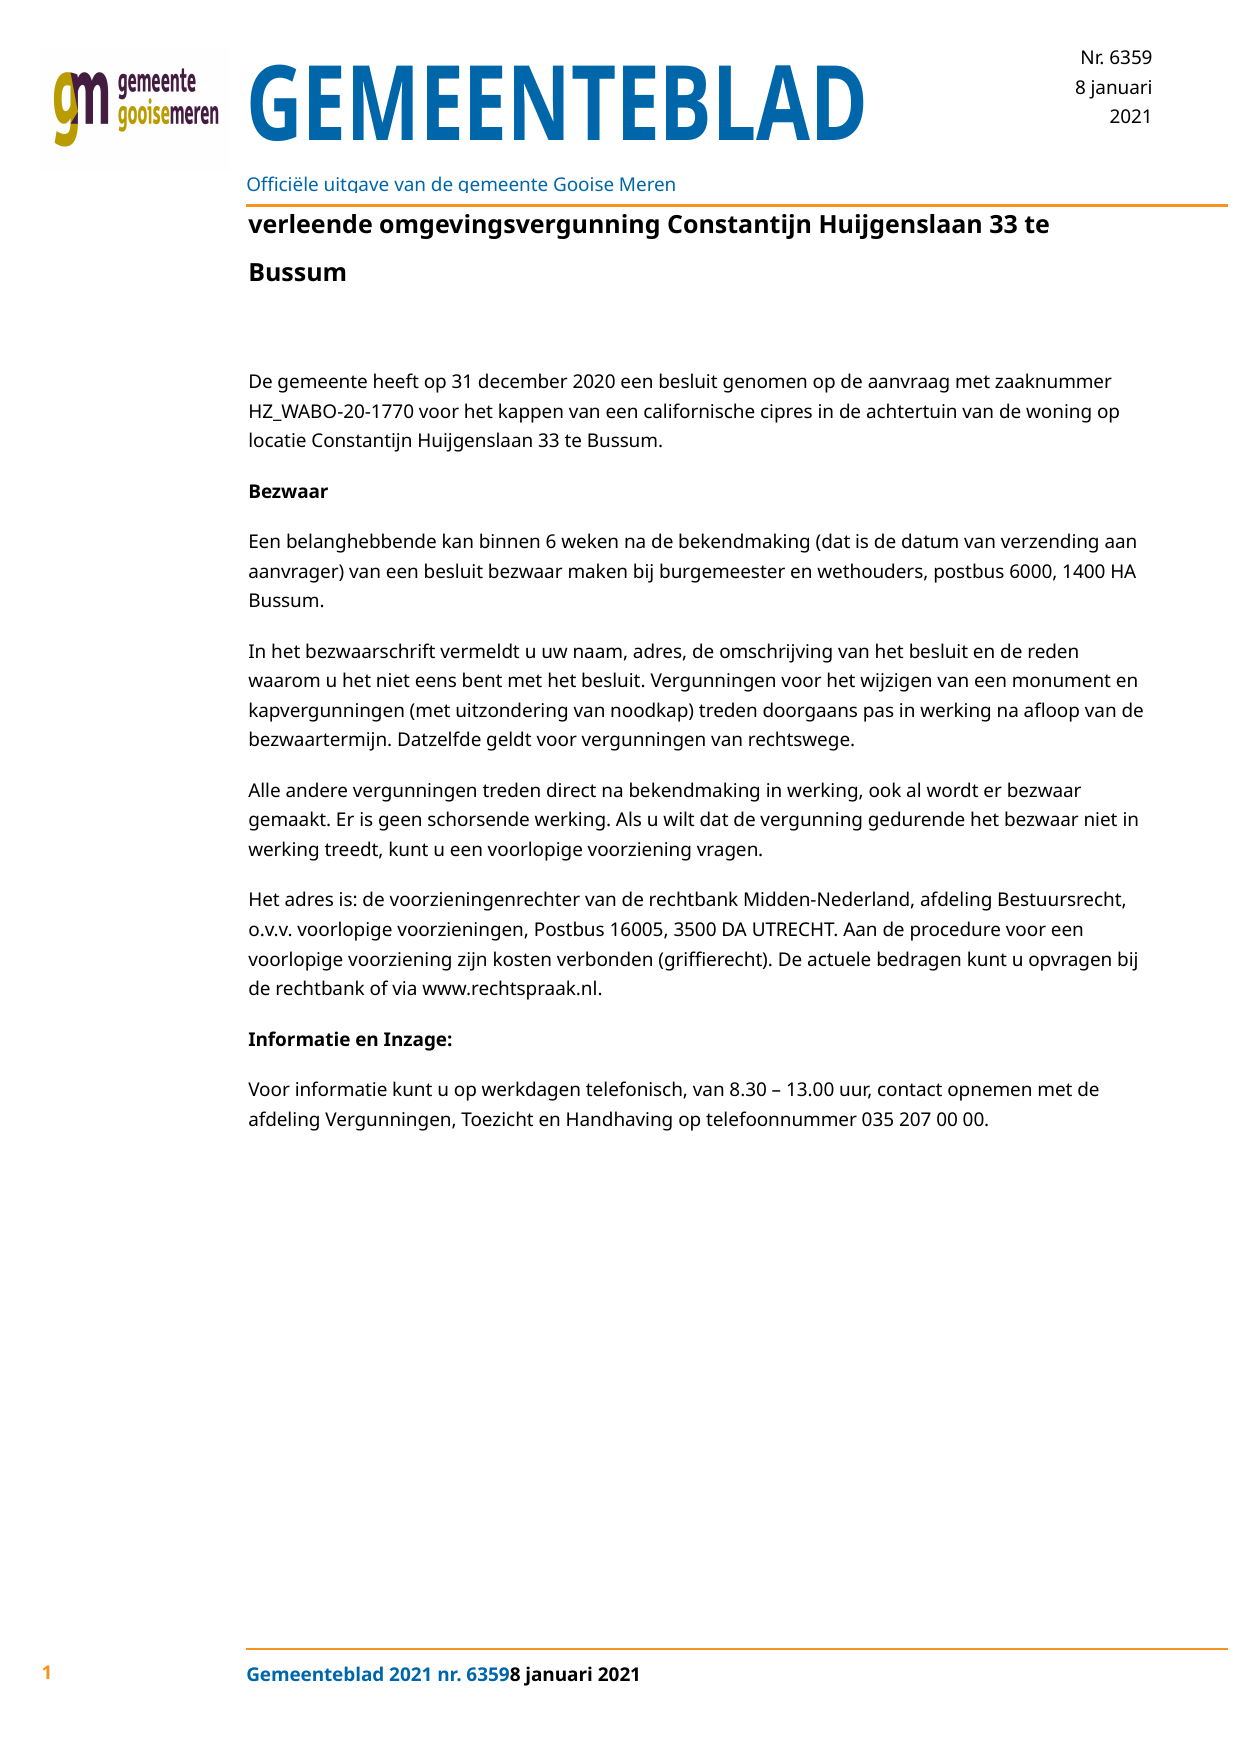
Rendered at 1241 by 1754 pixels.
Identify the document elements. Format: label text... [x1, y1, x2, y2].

text Informatie en Inzage: [248, 1026, 1152, 1052]
picture [41, 47, 231, 172]
text In het bezwaarschrift vermeldt u uw naam, adres, de omschrijving van het besluit en de reden waarom u het niet eens bent met het besluit. Vergunningen voor het wijzigen van een monument en kapvergunningen (met uitzondering van noodkap) treden doorgaans pas in werking na afloop van de bezwaartermijn. Datzelfde geldt voor vergunningen van rechtswege. [248, 638, 1152, 752]
text De gemeente heeft op 31 december 2020 een besluit genomen op de aanvraag met zaaknummer HZ_WABO-20-1770 voor het kappen van een californische cipres in de achtertuin van de woning op locatie Constantijn Huijgenslaan 33 te Bussum. [248, 368, 1152, 453]
text Voor informatie kunt u op werkdagen telefonisch, van 8.30 – 13.00 uur, contact opnemen met de afdeling Vergunningen, Toezicht en Handhaving op telefoonnummer 035 207 00 00. [248, 1076, 1152, 1132]
text Het adres is: de voorzieningenrechter van de rechtbank Midden-Nederland, afdeling Bestuursrecht, o.v.v. voorlopige voorzieningen, Postbus 16005, 3500 DA UTRECHT. Aan de procedure voor een voorlopige voorziening zijn kosten verbonden (griffierecht). De actuele bedragen kunt u opvragen bij de rechtbank of via www.rechtspraak.nl. [248, 887, 1152, 1001]
text Een belanghebbende kan binnen 6 weken na de bekendmaking (dat is de datum van verzending aan aanvrager) van een besluit bezwaar maken bij burgemeester en wethouders, postbus 6000, 1400 HA Bussum. [248, 528, 1152, 613]
text Bezwaar [248, 478, 1152, 504]
text Alle andere vergunningen treden direct na bekendmaking in werking, ook al wordt er bezwaar gemaakt. Er is geen schorsende werking. Als u wilt dat de vergunning gedurende het bezwaar niet in werking treedt, kunt u een voorlopige voorziening vragen. [248, 777, 1152, 862]
text verleende omgevingsvergunning Constantijn Huijgenslaan 33 te Bussum [248, 207, 1152, 288]
